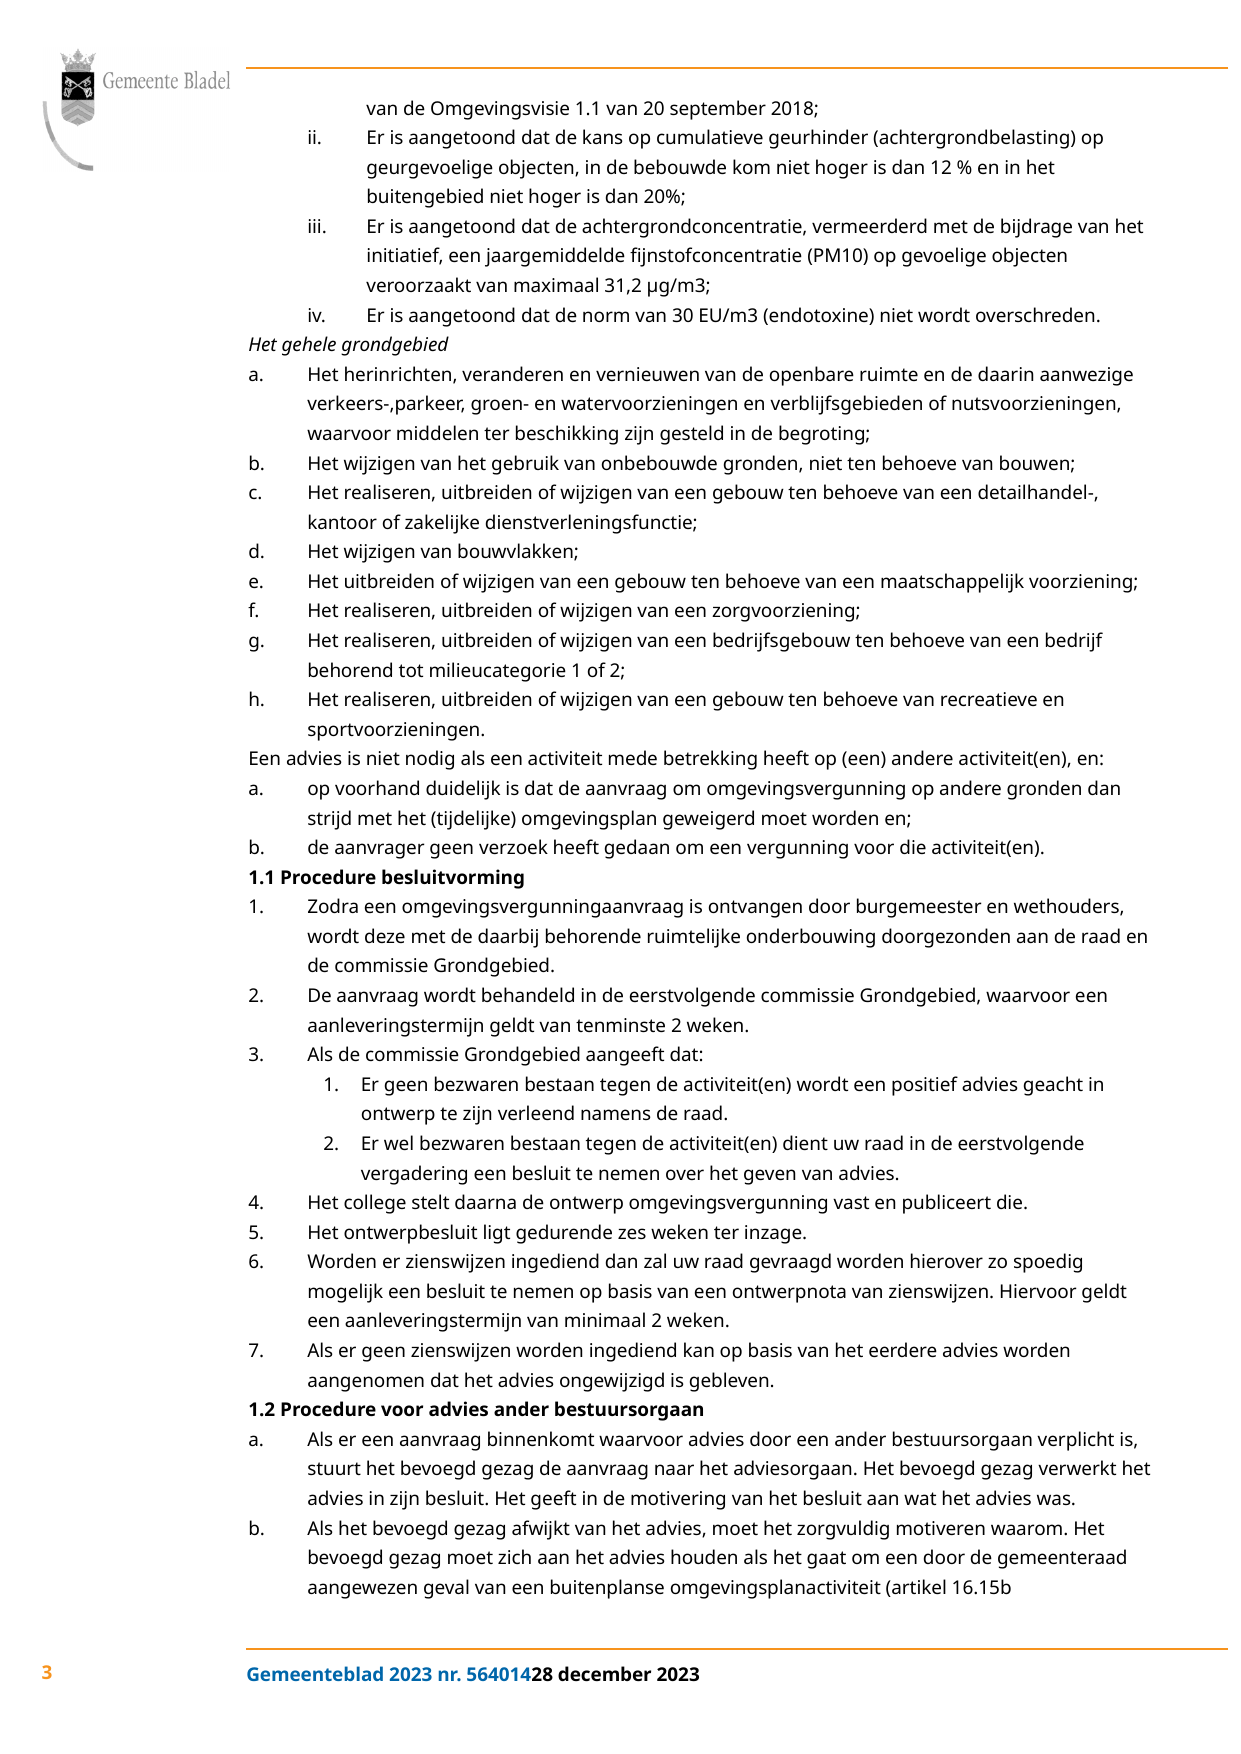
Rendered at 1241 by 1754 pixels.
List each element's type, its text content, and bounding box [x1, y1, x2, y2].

text 1.2 Procedure voor advies ander bestuursorgaan [248, 1396, 1152, 1422]
text 1.1 Procedure besluitvorming [248, 864, 1152, 890]
list Het ontwerpbesluit ligt gedurende zes weken ter inzage. [248, 1219, 1152, 1245]
picture [41, 47, 231, 172]
list Als er geen zienswijzen worden ingediend kan op basis van het eerdere advies worden aangenomen dat het advies ongewijzigd is gebleven. [248, 1337, 1152, 1393]
list Als het bevoegd gezag afwijkt van het advies, moet het zorgvuldig motiveren waarom. Het bevoegd gezag moet zich aan het advies houden als het gaat om een door de gemeenteraad aangewezen geval van een buitenplanse omgevingsplanactiviteit (artikel 16.15b [248, 1515, 1152, 1600]
list Het wijzigen van het gebruik van onbebouwde gronden, niet ten behoeve van bouwen; [248, 450, 1152, 476]
text Een advies is niet nodig als een activiteit mede betrekking heeft op (een) andere activiteit(en), en: [248, 746, 1152, 771]
list Er wel bezwaren bestaan tegen de activiteit(en) dient uw raad in de eerstvolgende vergadering een besluit te nemen over het geven van advies. [323, 1130, 1152, 1186]
list Er geen bezwaren bestaan tegen de activiteit(en) wordt een positief advies geacht in ontwerp te zijn verleend namens de raad. [323, 1071, 1152, 1126]
list de aanvrager geen verzoek heeft gedaan om een vergunning voor die activiteit(en). [248, 834, 1152, 860]
list Zodra een omgevingsvergunningaanvraag is ontvangen door burgemeester en wethouders, wordt deze met de daarbij behorende ruimtelijke onderbouwing doorgezonden aan de raad en de commissie Grondgebied. [248, 893, 1152, 978]
list Het realiseren, uitbreiden of wijzigen van een zorgvoorziening; [248, 598, 1152, 623]
list Het wijzigen van bouwvlakken; [248, 538, 1152, 564]
text Het gehele grondgebied [248, 331, 1152, 357]
list Er is aangetoond dat de kans op cumulatieve geurhinder (achtergrondbelasting) op geurgevoelige objecten, in de bebouwde kom niet hoger is dan 12 % en in het buitengebied niet hoger is dan 20%; [307, 124, 1152, 209]
list Als er een aanvraag binnenkomt waarvoor advies door een ander bestuursorgaan verplicht is, stuurt het bevoegd gezag de aanvraag naar het adviesorgaan. Het bevoegd gezag verwerkt het advies in zijn besluit. Het geeft in de motivering van het besluit aan wat het advies was. [248, 1426, 1152, 1511]
list van de Omgevingsvisie 1.1 van 20 september 2018; [307, 95, 1152, 121]
list Er is aangetoond dat de norm van 30 EU/m3 (endotoxine) niet wordt overschreden. [307, 302, 1152, 328]
list Het realiseren, uitbreiden of wijzigen van een gebouw ten behoeve van recreatieve en sportvoorzieningen. [248, 686, 1152, 742]
list Als de commissie Grondgebied aangeeft dat: [248, 1041, 1152, 1067]
list Het uitbreiden of wijzigen van een gebouw ten behoeve van een maatschappelijk voorziening; [248, 568, 1152, 594]
list Het realiseren, uitbreiden of wijzigen van een gebouw ten behoeve van een detailhandel-, kantoor of zakelijke dienstverleningsfunctie; [248, 479, 1152, 535]
list Worden er zienswijzen ingediend dan zal uw raad gevraagd worden hierover zo spoedig mogelijk een besluit te nemen op basis van een ontwerpnota van zienswijzen. Hiervoor geldt een aanleveringstermijn van minimaal 2 weken. [248, 1248, 1152, 1333]
list De aanvraag wordt behandeld in de eerstvolgende commissie Grondgebied, waarvoor een aanleveringstermijn geldt van tenminste 2 weken. [248, 982, 1152, 1038]
list Er is aangetoond dat de achtergrondconcentratie, vermeerderd met de bijdrage van het initiatief, een jaargemiddelde fijnstofconcentratie (PM10) op gevoelige objecten veroorzaakt van maximaal 31,2 μg/m3; [307, 213, 1152, 298]
list Het college stelt daarna de ontwerp omgevingsvergunning vast en publiceert die. [248, 1189, 1152, 1215]
list op voorhand duidelijk is dat de aanvraag om omgevingsvergunning op andere gronden dan strijd met het (tijdelijke) omgevingsplan geweigerd moet worden en; [248, 775, 1152, 831]
list Het realiseren, uitbreiden of wijzigen van een bedrijfsgebouw ten behoeve van een bedrijf behorend tot milieucategorie 1 of 2; [248, 627, 1152, 683]
list Het herinrichten, veranderen en vernieuwen van de openbare ruimte en de daarin aanwezige verkeers-,parkeer, groen- en watervoorzieningen en verblijfsgebieden of nutsvoorzieningen, waarvoor middelen ter beschikking zijn gesteld in de begroting; [248, 361, 1152, 446]
